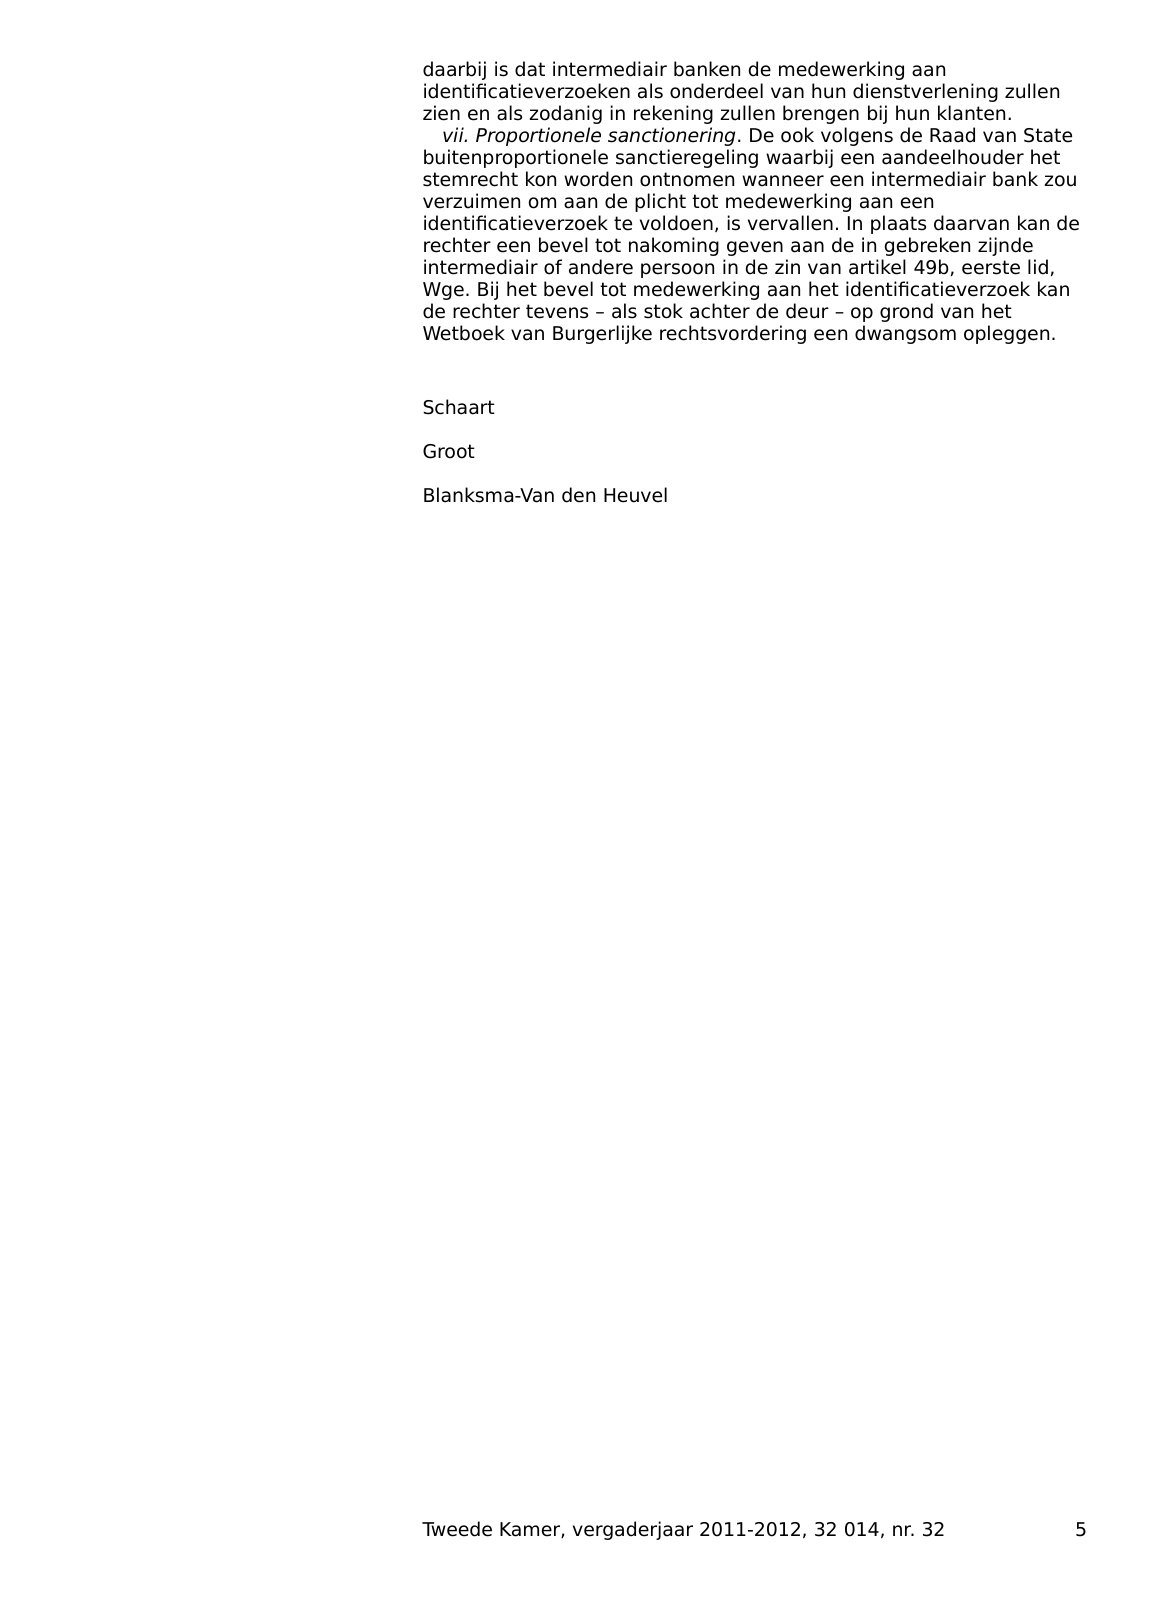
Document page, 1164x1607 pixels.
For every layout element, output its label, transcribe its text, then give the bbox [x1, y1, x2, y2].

text vii. Proportionele sanctionering. De ook volgens de Raad van State buitenproportionele sanctieregeling waarbij een aandeelhouder het stemrecht kon worden ontnomen wanneer een intermediair bank zou verzuimen om aan de plicht tot medewerking aan een identificatieverzoek te voldoen, is vervallen. In plaats daarvan kan de rechter een bevel tot nakoming geven aan de in gebreken zijnde intermediair of andere persoon in de zin van artikel 49b, eerste lid, Wge. Bij het bevel tot medewerking aan het identificatieverzoek kan de rechter tevens – als stok achter de deur – op grond van het Wetboek van Burgerlijke rechtsvordering een dwangsom opleggen. [422, 125, 1087, 345]
text Schaart Groot Blanksma-Van den Heuvel [422, 375, 1087, 507]
text daarbij is dat intermediair banken de medewerking aan identificatieverzoeken als onderdeel van hun dienstverlening zullen zien en als zodanig in rekening zullen brengen bij hun klanten. [422, 59, 1087, 125]
